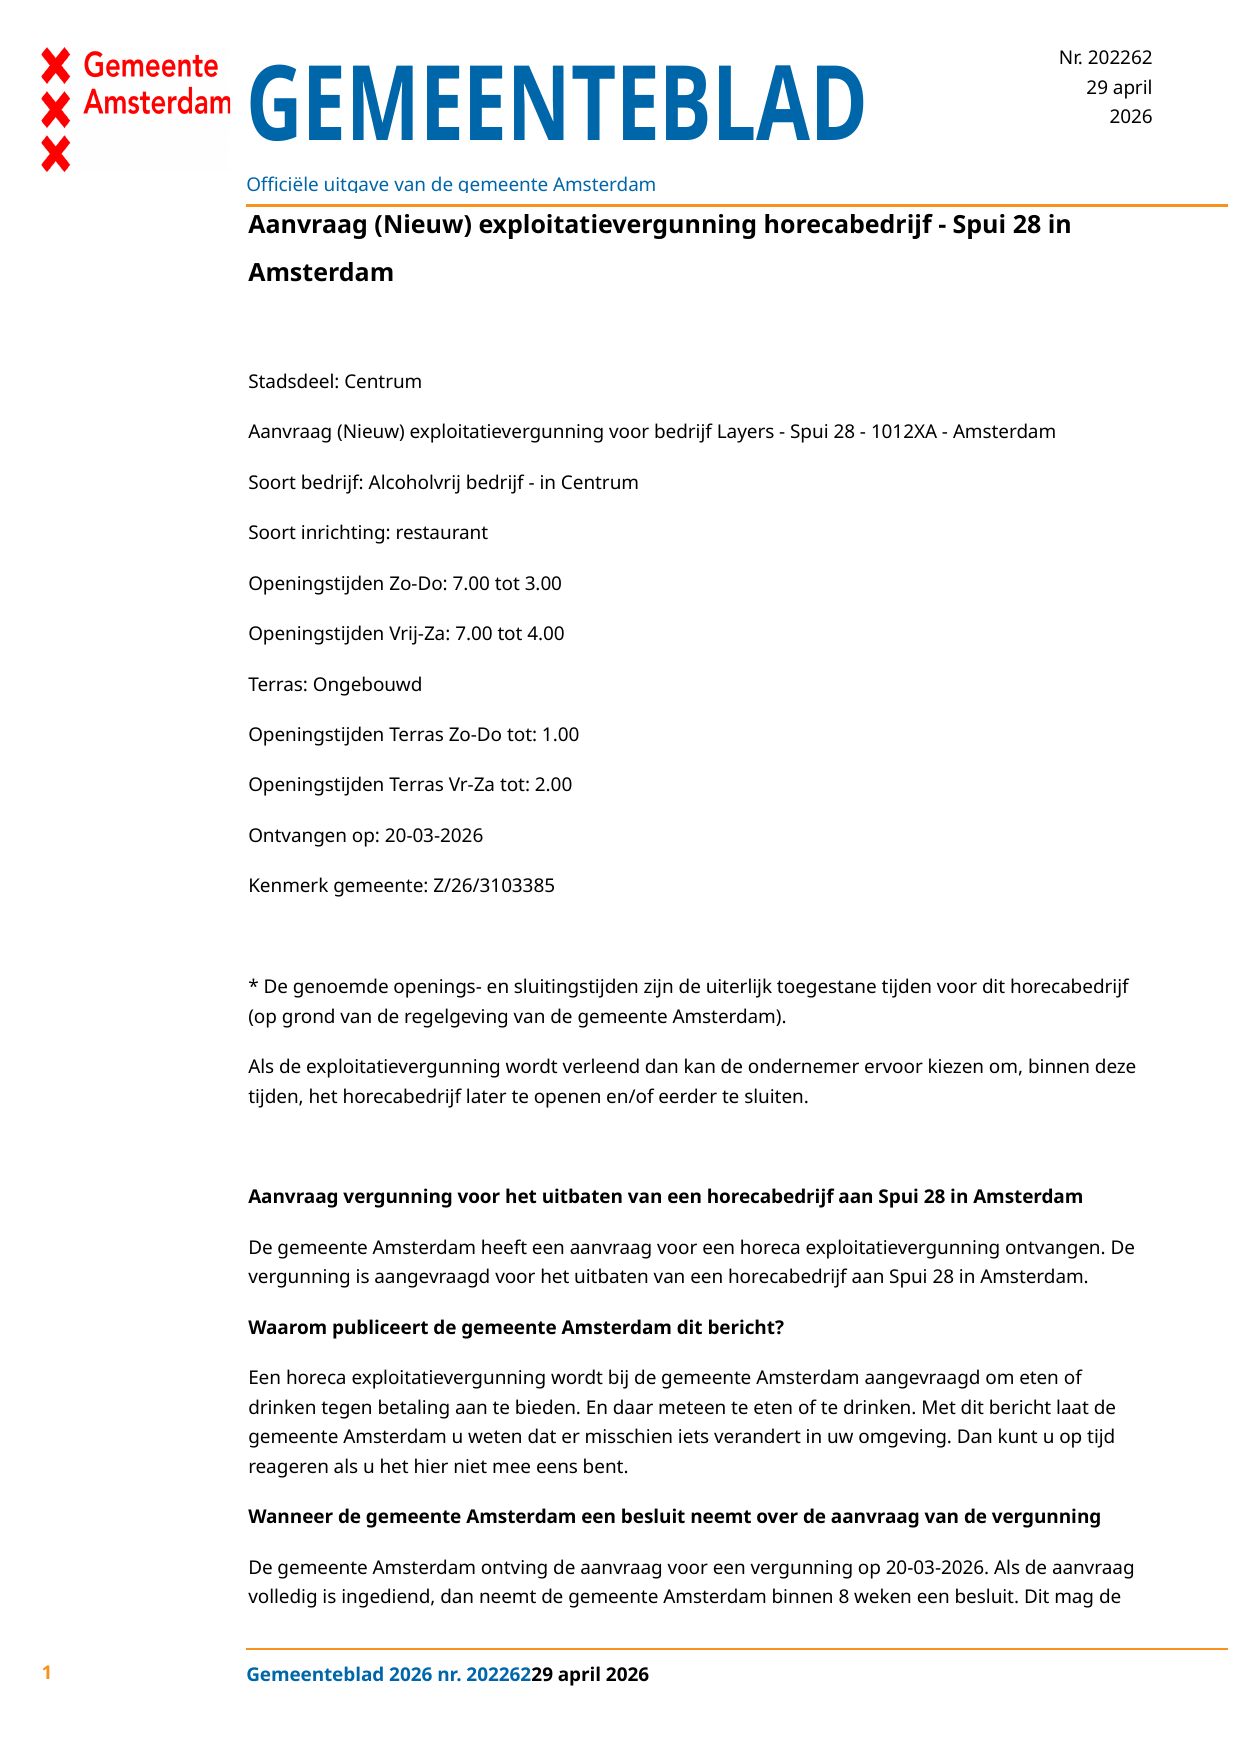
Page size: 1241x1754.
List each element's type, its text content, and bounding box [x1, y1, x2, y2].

text Openingstijden Terras Zo-Do tot: 1.00 [248, 721, 1152, 747]
text Kenmerk gemeente: Z/26/3103385 [248, 872, 1152, 898]
text Openingstijden Zo-Do: 7.00 tot 3.00 [248, 570, 1152, 596]
text Aanvraag (Nieuw) exploitatievergunning voor bedrijf Layers - Spui 28 - 1012XA - Amsterdam [248, 419, 1152, 444]
text De gemeente Amsterdam ontving de aanvraag voor een vergunning op 20-03-2026. Als de aanvraag volledig is ingediend, dan neemt de gemeente Amsterdam binnen 8 weken een besluit. Dit mag de [248, 1554, 1152, 1609]
text Openingstijden Vrij-Za: 7.00 tot 4.00 [248, 620, 1152, 646]
text Terras: Ongebouwd [248, 671, 1152, 697]
text Soort bedrijf: Alcoholvrij bedrijf - in Centrum [248, 469, 1152, 495]
text Waarom publiceert de gemeente Amsterdam dit bericht? [248, 1314, 1152, 1340]
text Stadsdeel: Centrum [248, 368, 1152, 394]
picture [41, 47, 231, 172]
text Aanvraag (Nieuw) exploitatievergunning horecabedrijf - Spui 28 in Amsterdam [248, 207, 1152, 288]
text Aanvraag vergunning voor het uitbaten van een horecabedrijf aan Spui 28 in Amsterdam [248, 1184, 1152, 1209]
text * De genoemde openings- en sluitingstijden zijn de uiterlijk toegestane tijden voor dit horecabedrijf (op grond van de regelgeving van de gemeente Amsterdam). [248, 973, 1152, 1029]
text Als de exploitatievergunning wordt verleend dan kan de ondernemer ervoor kiezen om, binnen deze tijden, het horecabedrijf later te openen en/of eerder te sluiten. [248, 1053, 1152, 1109]
text Ontvangen op: 20-03-2026 [248, 822, 1152, 848]
text Een horeca exploitatievergunning wordt bij de gemeente Amsterdam aangevraagd om eten of drinken tegen betaling aan te bieden. En daar meteen te eten of te drinken. Met dit bericht laat de gemeente Amsterdam u weten dat er misschien iets verandert in uw omgeving. Dan kunt u op tijd reageren als u het hier niet mee eens bent. [248, 1364, 1152, 1479]
text Openingstijden Terras Vr-Za tot: 2.00 [248, 772, 1152, 797]
text De gemeente Amsterdam heeft een aanvraag voor een horeca exploitatievergunning ontvangen. De vergunning is aangevraagd voor het uitbaten van een horecabedrijf aan Spui 28 in Amsterdam. [248, 1234, 1152, 1289]
text Soort inrichting: restaurant [248, 519, 1152, 545]
text Wanneer de gemeente Amsterdam een besluit neemt over de aanvraag van de vergunning [248, 1504, 1152, 1529]
